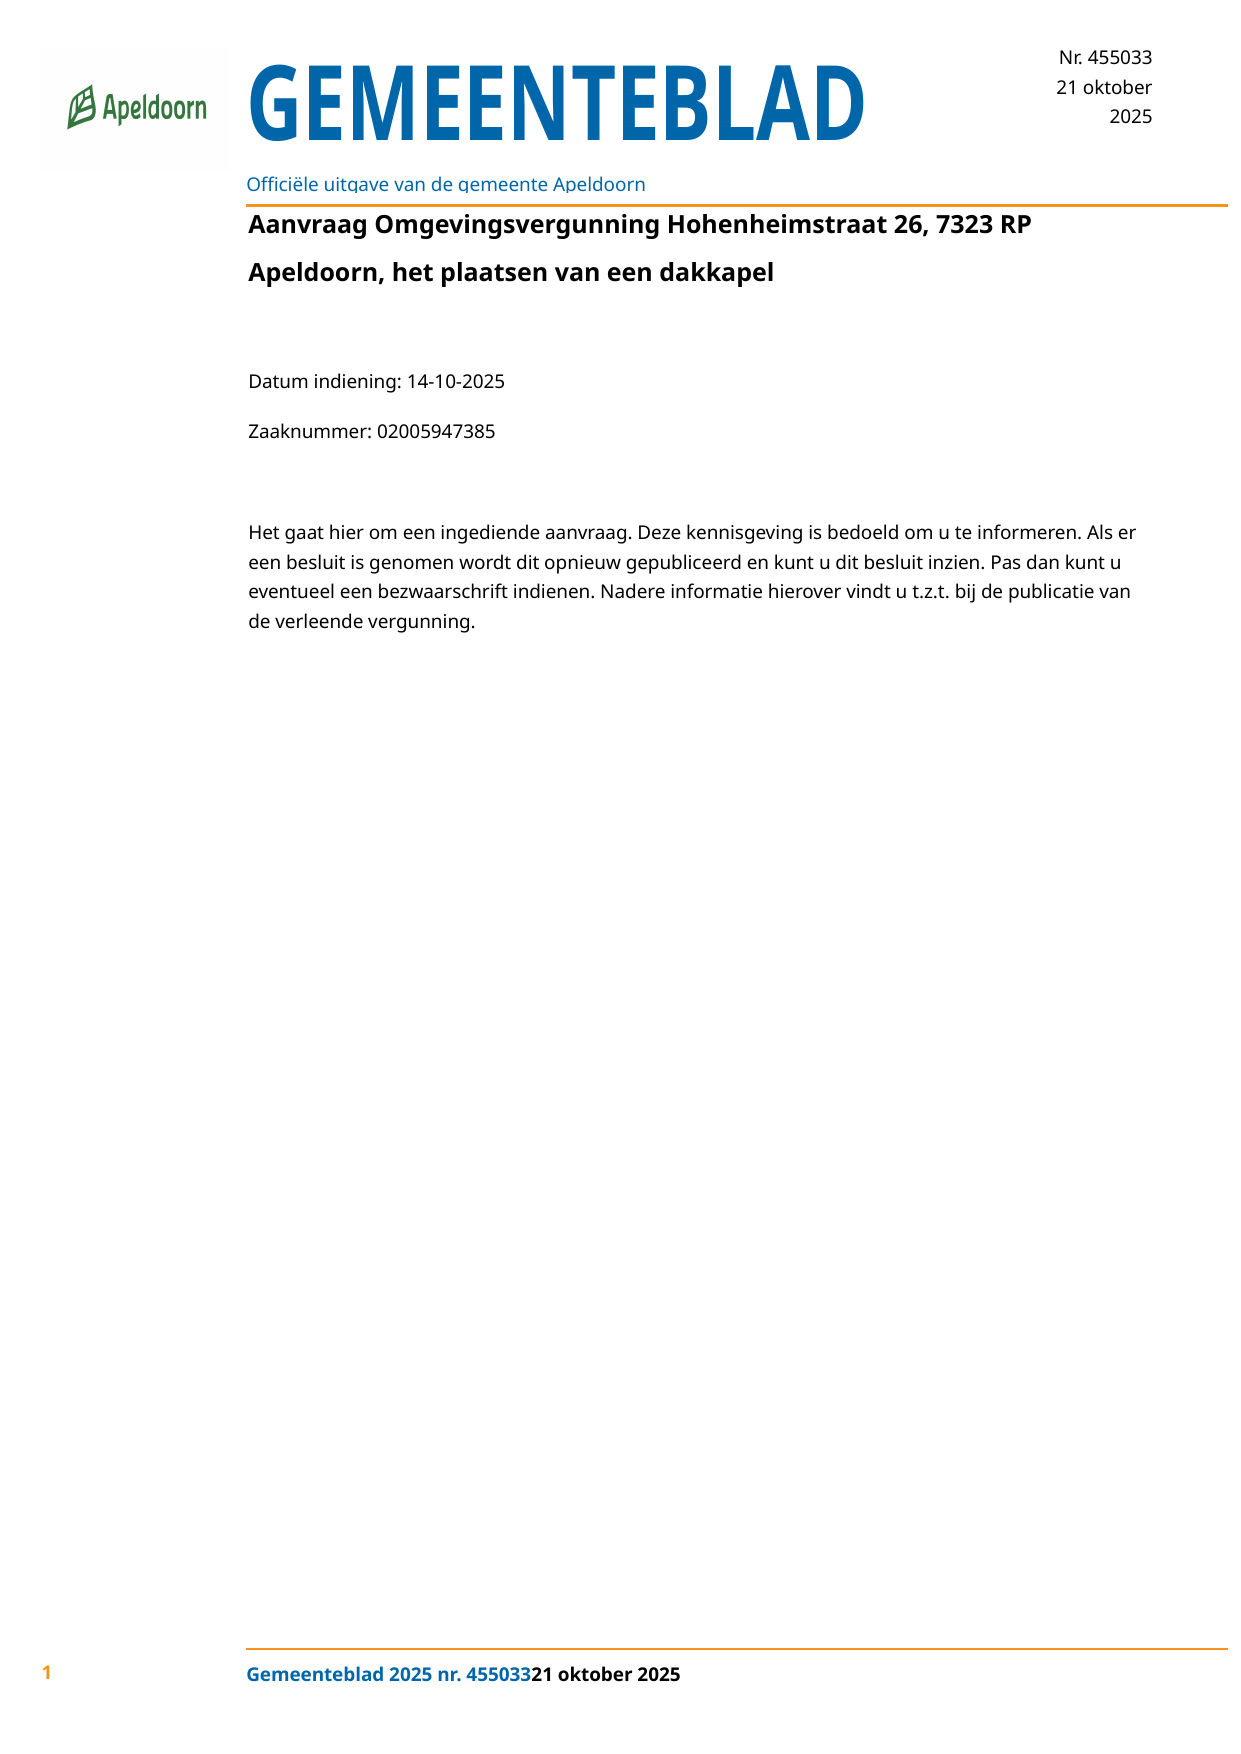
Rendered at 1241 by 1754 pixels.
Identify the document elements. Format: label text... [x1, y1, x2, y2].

text Het gaat hier om een ingediende aanvraag. Deze kennisgeving is bedoeld om u te informeren. Als er een besluit is genomen wordt dit opnieuw gepubliceerd en kunt u dit besluit inzien. Pas dan kunt u eventueel een bezwaarschrift indienen. Nadere informatie hierover vindt u t.z.t. bij de publicatie van de verleende vergunning. [248, 519, 1152, 634]
text Datum indiening: 14-10-2025 [248, 368, 1152, 394]
text Zaaknummer: 02005947385 [248, 419, 1152, 444]
text Aanvraag Omgevingsvergunning Hohenheimstraat 26, 7323 RP Apeldoorn, het plaatsen van een dakkapel [248, 207, 1152, 288]
picture [41, 47, 231, 172]
